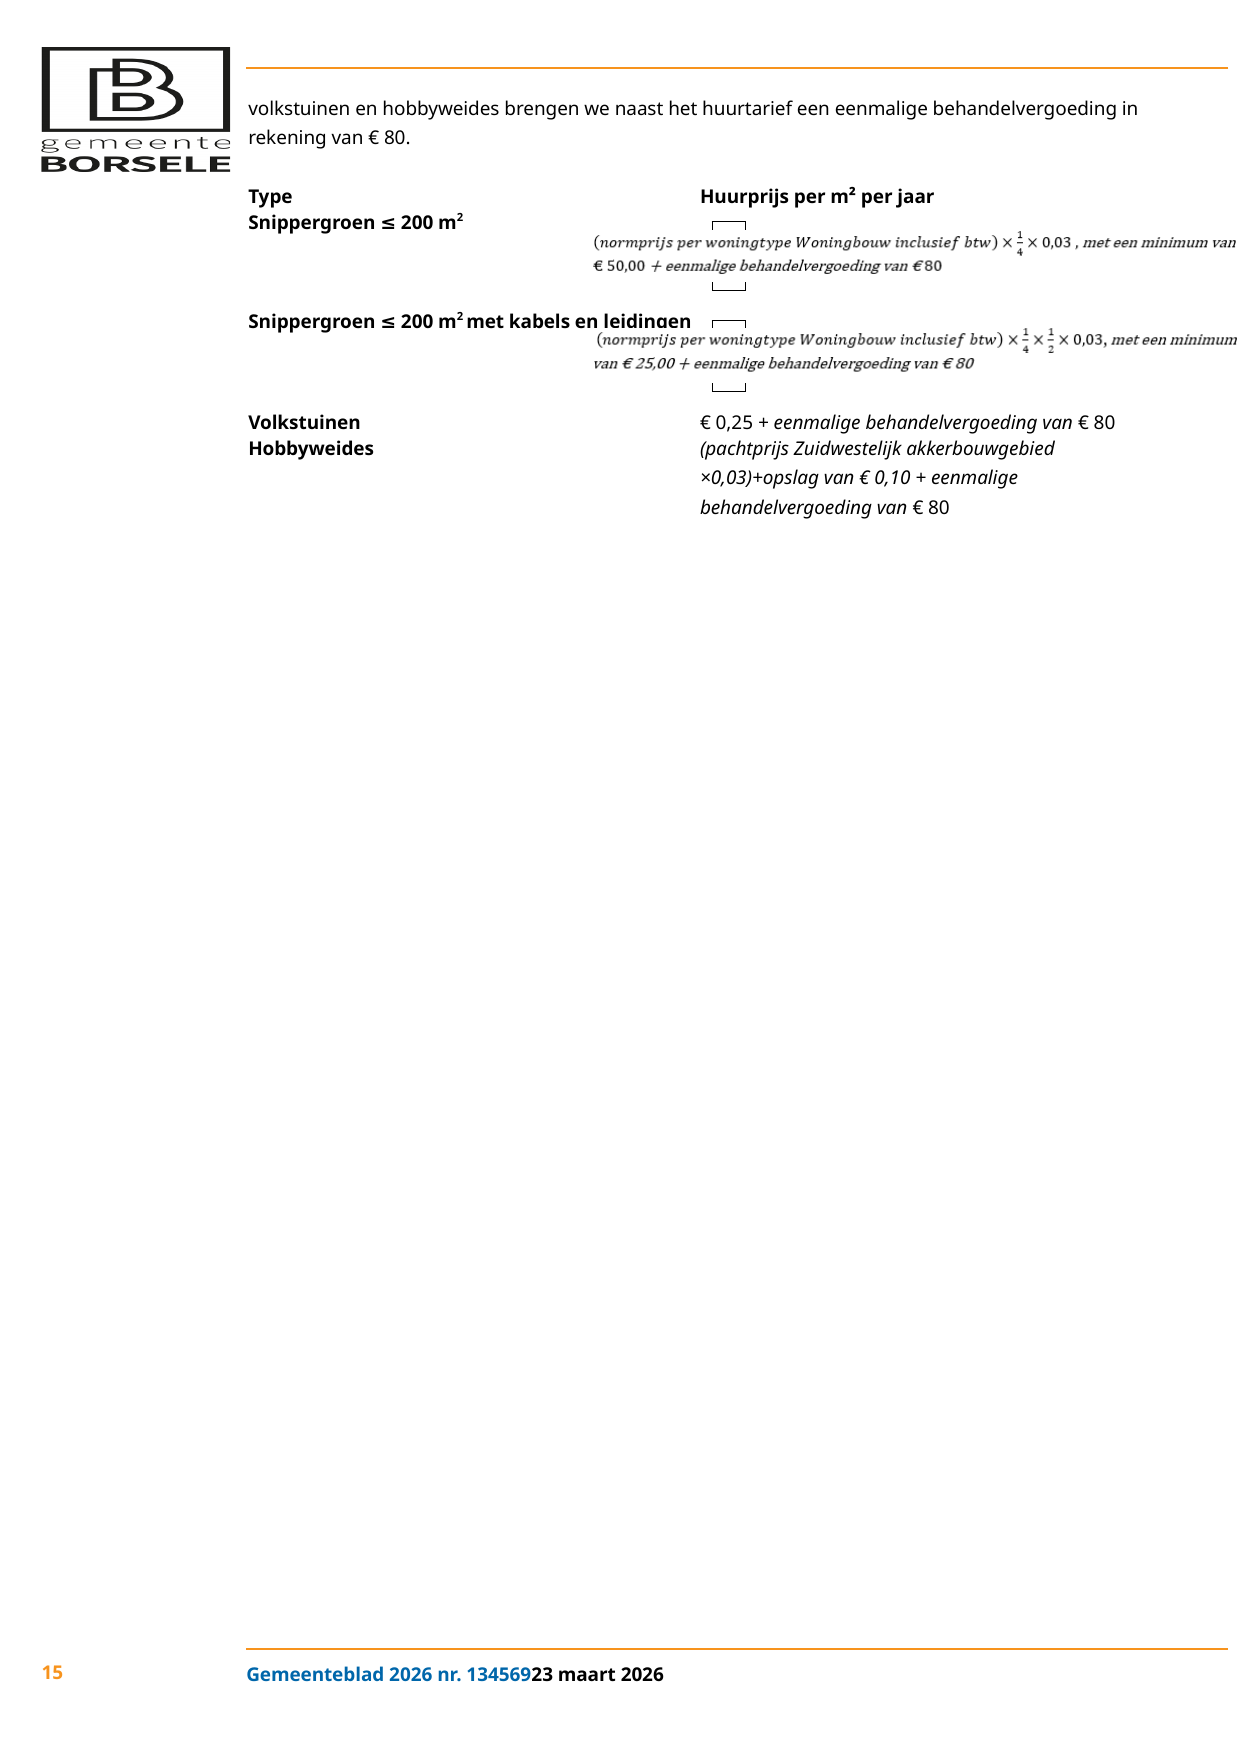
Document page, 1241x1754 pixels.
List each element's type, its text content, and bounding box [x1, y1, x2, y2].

text volkstuinen en hobbyweides brengen we naast het huurtarief een eenmalige behandelvergoeding in rekening van € 80. [248, 95, 1152, 150]
table_cell [713, 383, 745, 391]
table_cell [713, 321, 745, 328]
table_cell [700, 282, 1152, 308]
table_header Huurprijs per m² per jaar [700, 184, 1152, 209]
table_header Type [248, 184, 700, 209]
table_cell Hobbyweides [248, 435, 700, 520]
picture [590, 230, 1240, 282]
table_cell (pachtprijs Zuidwestelijk akkerbouwgebied ×0,03)+opslag van € 0,10 + eenmalige behandelvergoeding van € 80 [700, 435, 1152, 520]
table_cell [713, 222, 745, 230]
table_cell € 0,25 + eenmalige behandelvergoeding van € 80 [700, 409, 1152, 435]
table_cell [700, 308, 1152, 328]
table_cell Snippergroen ≤ 200 m2 [248, 209, 700, 308]
table_cell [713, 282, 745, 290]
picture [41, 47, 231, 172]
table_cell [700, 209, 1152, 230]
table_cell Volkstuinen [248, 409, 700, 435]
table_cell [700, 383, 1152, 409]
picture [590, 328, 1240, 383]
table_cell Snippergroen ≤ 200 m2 met kabels en leidingen [248, 308, 700, 409]
